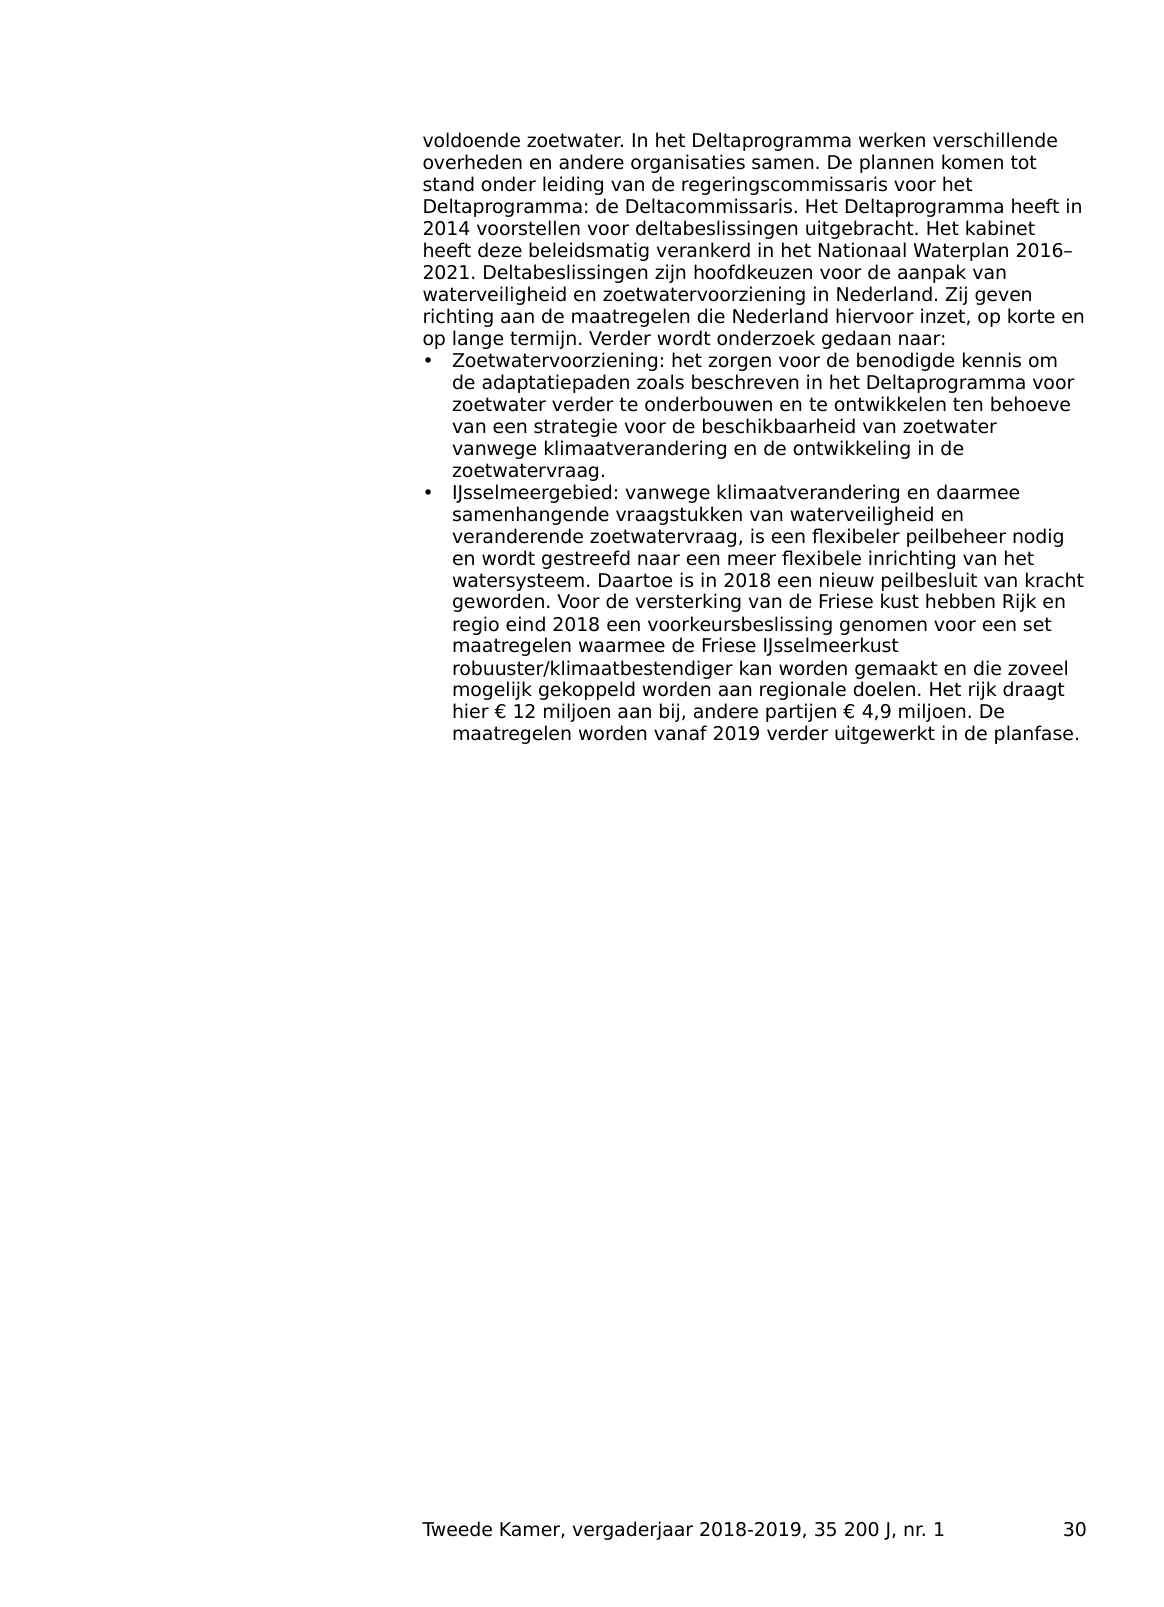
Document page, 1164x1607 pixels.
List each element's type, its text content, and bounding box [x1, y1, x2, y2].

text • Zoetwatervoorziening: het zorgen voor de benodigde kennis om de adaptatiepaden zoals beschreven in het Deltaprogramma voor zoetwater verder te onderbouwen en te ontwikkelen ten behoeve van een strategie voor de beschikbaarheid van zoetwater vanwege klimaatverandering en de ontwikkeling in de zoetwatervraag. [422, 350, 1087, 482]
text • IJsselmeergebied: vanwege klimaatverandering en daarmee samenhangende vraagstukken van waterveiligheid en veranderende zoetwatervraag, is een flexibeler peilbeheer nodig en wordt gestreefd naar een meer flexibele inrichting van het watersysteem. Daartoe is in 2018 een nieuw peilbesluit van kracht geworden. Voor de versterking van de Friese kust hebben Rijk en regio eind 2018 een voorkeursbeslissing genomen voor een set maatregelen waarmee de Friese IJsselmeerkust robuuster/klimaatbestendiger kan worden gemaakt en die zoveel mogelijk gekoppeld worden aan regionale doelen. Het rijk draagt hier € 12 miljoen aan bij, andere partijen € 4,9 miljoen. De maatregelen worden vanaf 2019 verder uitgewerkt in de planfase. [422, 482, 1087, 745]
text voldoende zoetwater. In het Deltaprogramma werken verschillende overheden en andere organisaties samen. De plannen komen tot stand onder leiding van de regeringscommissaris voor het Deltaprogramma: de Deltacommissaris. Het Deltaprogramma heeft in 2014 voorstellen voor deltabeslissingen uitgebracht. Het kabinet heeft deze beleidsmatig verankerd in het Nationaal Waterplan 2016–2021. Deltabeslissingen zijn hoofdkeuzen voor de aanpak van waterveiligheid en zoetwatervoorziening in Nederland. Zij geven richting aan de maatregelen die Nederland hiervoor inzet, op korte en op lange termijn. Verder wordt onderzoek gedaan naar: [422, 130, 1087, 350]
